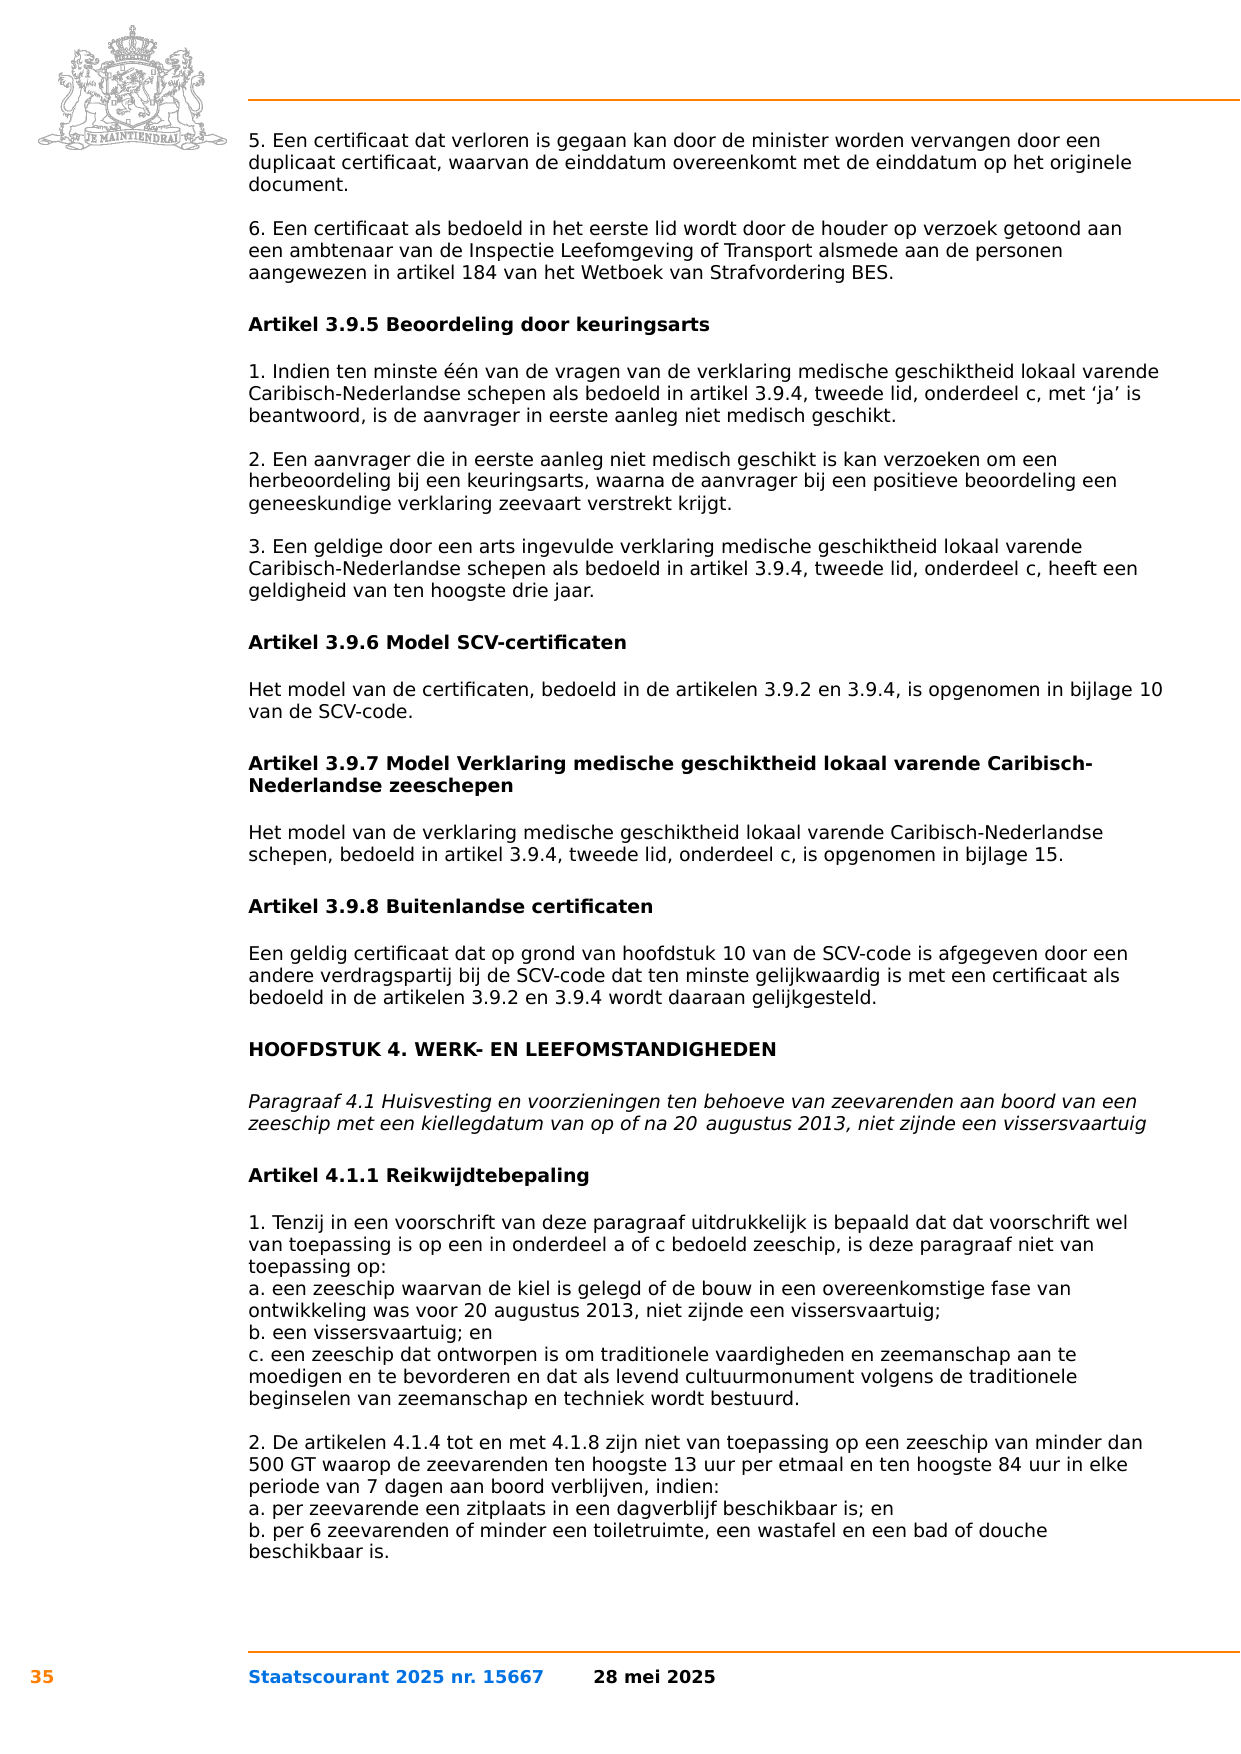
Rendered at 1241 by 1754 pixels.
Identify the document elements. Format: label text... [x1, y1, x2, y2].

text c. een zeeschip dat ontworpen is om traditionele vaardigheden en zeemanschap aan te moedigen en te bevorderen en dat als levend cultuurmonument volgens de traditionele beginselen van zeemanschap en techniek wordt bestuurd. [248, 1344, 1163, 1410]
subtitle Paragraaf 4.1 Huisvesting en voorzieningen ten behoeve van zeevarenden aan boord van een zeeschip met een kiellegdatum van op of na 20 augustus 2013, niet zijnde een vissersvaartuig [248, 1091, 1163, 1135]
subtitle Artikel 3.9.5 Beoordeling door keuringsarts [248, 314, 1163, 336]
text b. per 6 zeevarenden of minder een toiletruimte, een wastafel en een bad of douche beschikbaar is. [248, 1519, 1163, 1563]
picture [38, 25, 227, 150]
subtitle Artikel 3.9.6 Model SCV-certificaten [248, 632, 1163, 654]
subtitle Artikel 3.9.7 Model Verklaring medische geschiktheid lokaal varende Caribisch-Nederlandse zeeschepen [248, 753, 1163, 797]
subtitle Artikel 3.9.8 Buitenlandse certificaten [248, 896, 1163, 918]
text 6. Een certificaat als bedoeld in het eerste lid wordt door de houder op verzoek getoond aan een ambtenaar van de Inspectie Leefomgeving of Transport alsmede aan de personen aangewezen in artikel 184 van het Wetboek van Strafvordering BES. [248, 218, 1163, 284]
text Een geldig certificaat dat op grond van hoofdstuk 10 van de SCV-code is afgegeven door een andere verdragspartij bij de SCV-code dat ten minste gelijkwaardig is met een certificaat als bedoeld in de artikelen 3.9.2 en 3.9.4 wordt daaraan gelijkgesteld. [248, 943, 1163, 1009]
text 3. Een geldige door een arts ingevulde verklaring medische geschiktheid lokaal varende Caribisch-Nederlandse schepen als bedoeld in artikel 3.9.4, tweede lid, onderdeel c, heeft een geldigheid van ten hoogste drie jaar. [248, 536, 1163, 602]
text Het model van de verklaring medische geschiktheid lokaal varende Caribisch-Nederlandse schepen, bedoeld in artikel 3.9.4, tweede lid, onderdeel c, is opgenomen in bijlage 15. [248, 822, 1163, 866]
subtitle HOOFDSTUK 4. WERK- EN LEEFOMSTANDIGHEDEN [248, 1039, 1163, 1061]
text a. een zeeschip waarvan de kiel is gelegd of de bouw in een overeenkomstige fase van ontwikkeling was voor 20 augustus 2013, niet zijnde een vissersvaartuig; [248, 1278, 1163, 1322]
text Het model van de certificaten, bedoeld in de artikelen 3.9.2 en 3.9.4, is opgenomen in bijlage 10 van de SCV-code. [248, 679, 1163, 723]
subtitle Artikel 4.1.1 Reikwijdtebepaling [248, 1165, 1163, 1187]
text 2. Een aanvrager die in eerste aanleg niet medisch geschikt is kan verzoeken om een herbeoordeling bij een keuringsarts, waarna de aanvrager bij een positieve beoordeling een geneeskundige verklaring zeevaart verstrekt krijgt. [248, 448, 1163, 514]
text b. een vissersvaartuig; en [248, 1322, 1163, 1344]
text a. per zeevarende een zitplaats in een dagverblijf beschikbaar is; en [248, 1497, 1163, 1519]
text 5. Een certificaat dat verloren is gegaan kan door de minister worden vervangen door een duplicaat certificaat, waarvan de einddatum overeenkomt met de einddatum op het originele document. [248, 130, 1163, 196]
text 1. Indien ten minste één van de vragen van de verklaring medische geschiktheid lokaal varende Caribisch-Nederlandse schepen als bedoeld in artikel 3.9.4, tweede lid, onderdeel c, met ‘ja’ is beantwoord, is de aanvrager in eerste aanleg niet medisch geschikt. [248, 361, 1163, 427]
text 1. Tenzij in een voorschrift van deze paragraaf uitdrukkelijk is bepaald dat dat voorschrift wel van toepassing is op een in onderdeel a of c bedoeld zeeschip, is deze paragraaf niet van toepassing op: [248, 1212, 1163, 1278]
text 2. De artikelen 4.1.4 tot en met 4.1.8 zijn niet van toepassing op een zeeschip van minder dan 500 GT waarop de zeevarenden ten hoogste 13 uur per etmaal en ten hoogste 84 uur in elke periode van 7 dagen aan boord verblijven, indien: [248, 1432, 1163, 1497]
